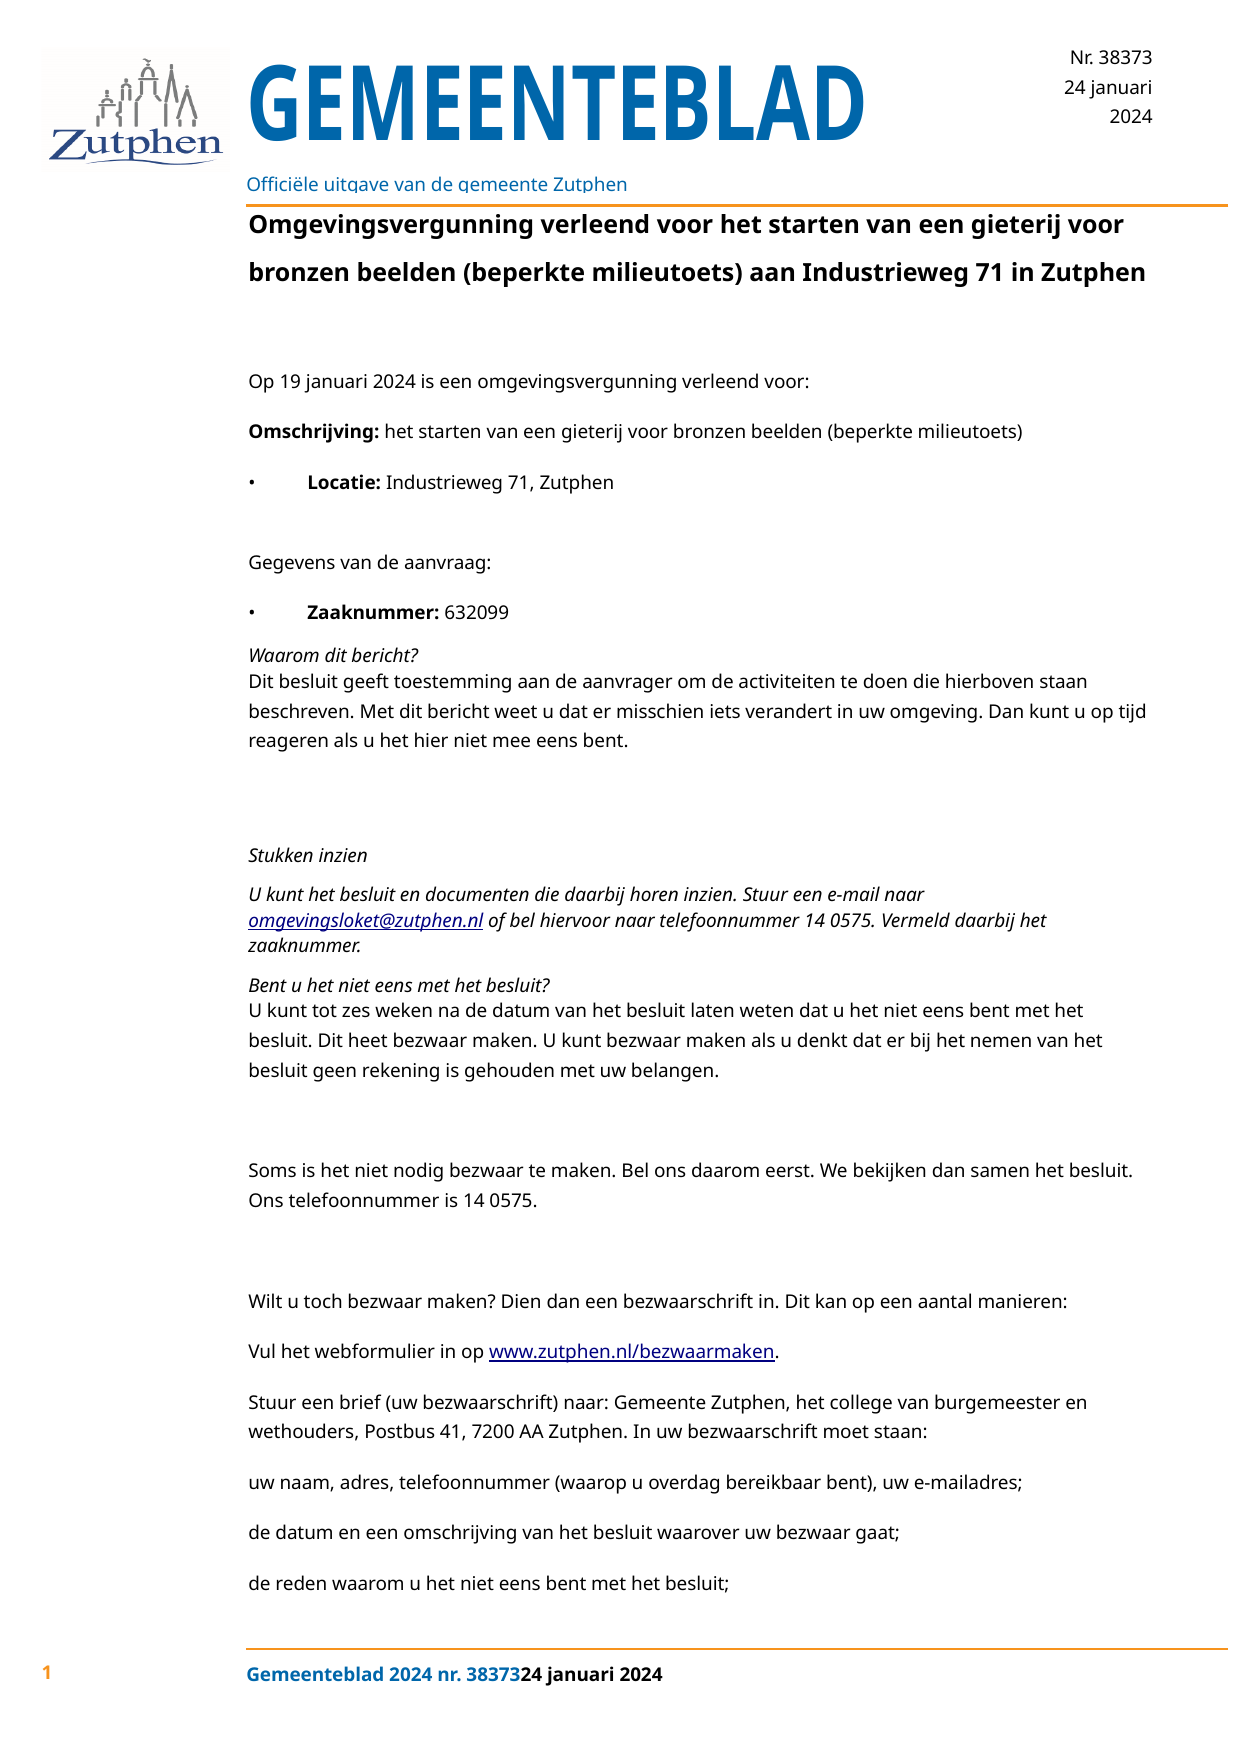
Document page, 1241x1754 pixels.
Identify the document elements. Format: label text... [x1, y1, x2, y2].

text Gegevens van de aanvraag: [248, 549, 1152, 575]
list Locatie: Industrieweg 71, Zutphen [248, 469, 1152, 495]
text Omgevingsvergunning verleend voor het starten van een gieterij voor bronzen beelden (beperkte milieutoets) aan Industrieweg 71 in Zutphen [248, 207, 1152, 288]
text de datum en een omschrijving van het besluit waarover uw bezwaar gaat; [248, 1519, 1152, 1545]
text de reden waarom u het niet eens bent met het besluit; [248, 1570, 1152, 1596]
text Bent u het niet eens met het besluit? [248, 972, 1152, 998]
text uw naam, adres, telefoonnummer (waarop u overdag bereikbaar bent), uw e-mailadres; [248, 1469, 1152, 1495]
picture [41, 47, 231, 172]
text Soms is het niet nodig bezwaar te maken. Bel ons daarom eerst. We bekijken dan samen het besluit. Ons telefoonnummer is 14 0575. [248, 1158, 1152, 1213]
text U kunt tot zes weken na de datum van het besluit laten weten dat u het niet eens bent met het besluit. Dit heet bezwaar maken. U kunt bezwaar maken als u denkt dat er bij het nemen van het besluit geen rekening is gehouden met uw belangen. [248, 998, 1152, 1083]
text Waarom dit bericht? [248, 643, 1152, 668]
list Zaaknummer: 632099 [248, 599, 1152, 625]
text Vul het webformulier in op www.zutphen.nl/bezwaarmaken. [248, 1338, 1152, 1364]
text Dit besluit geeft toestemming aan de aanvrager om de activiteiten te doen die hierboven staan beschreven. Met dit bericht weet u dat er misschien iets verandert in uw omgeving. Dan kunt u op tijd reageren als u het hier niet mee eens bent. [248, 668, 1152, 753]
text Stukken inzien [248, 842, 1152, 868]
text Stuur een brief (uw bezwaarschrift) naar: Gemeente Zutphen, het college van burgemeester en wethouders, Postbus 41, 7200 AA Zutphen. In uw bezwaarschrift moet staan: [248, 1389, 1152, 1444]
text Omschrijving: het starten van een gieterij voor bronzen beelden (beperkte milieutoets) [248, 419, 1152, 444]
text U kunt het besluit en documenten die daarbij horen inzien. Stuur een e-mail naar omgevingsloket@zutphen.nl of bel hiervoor naar telefoonnummer 14 0575. Vermeld daarbij het zaaknummer. [248, 881, 1152, 958]
text Op 19 januari 2024 is een omgevingsvergunning verleend voor: [248, 368, 1152, 394]
text Wilt u toch bezwaar maken? Dien dan een bezwaarschrift in. Dit kan op een aantal manieren: [248, 1288, 1152, 1314]
